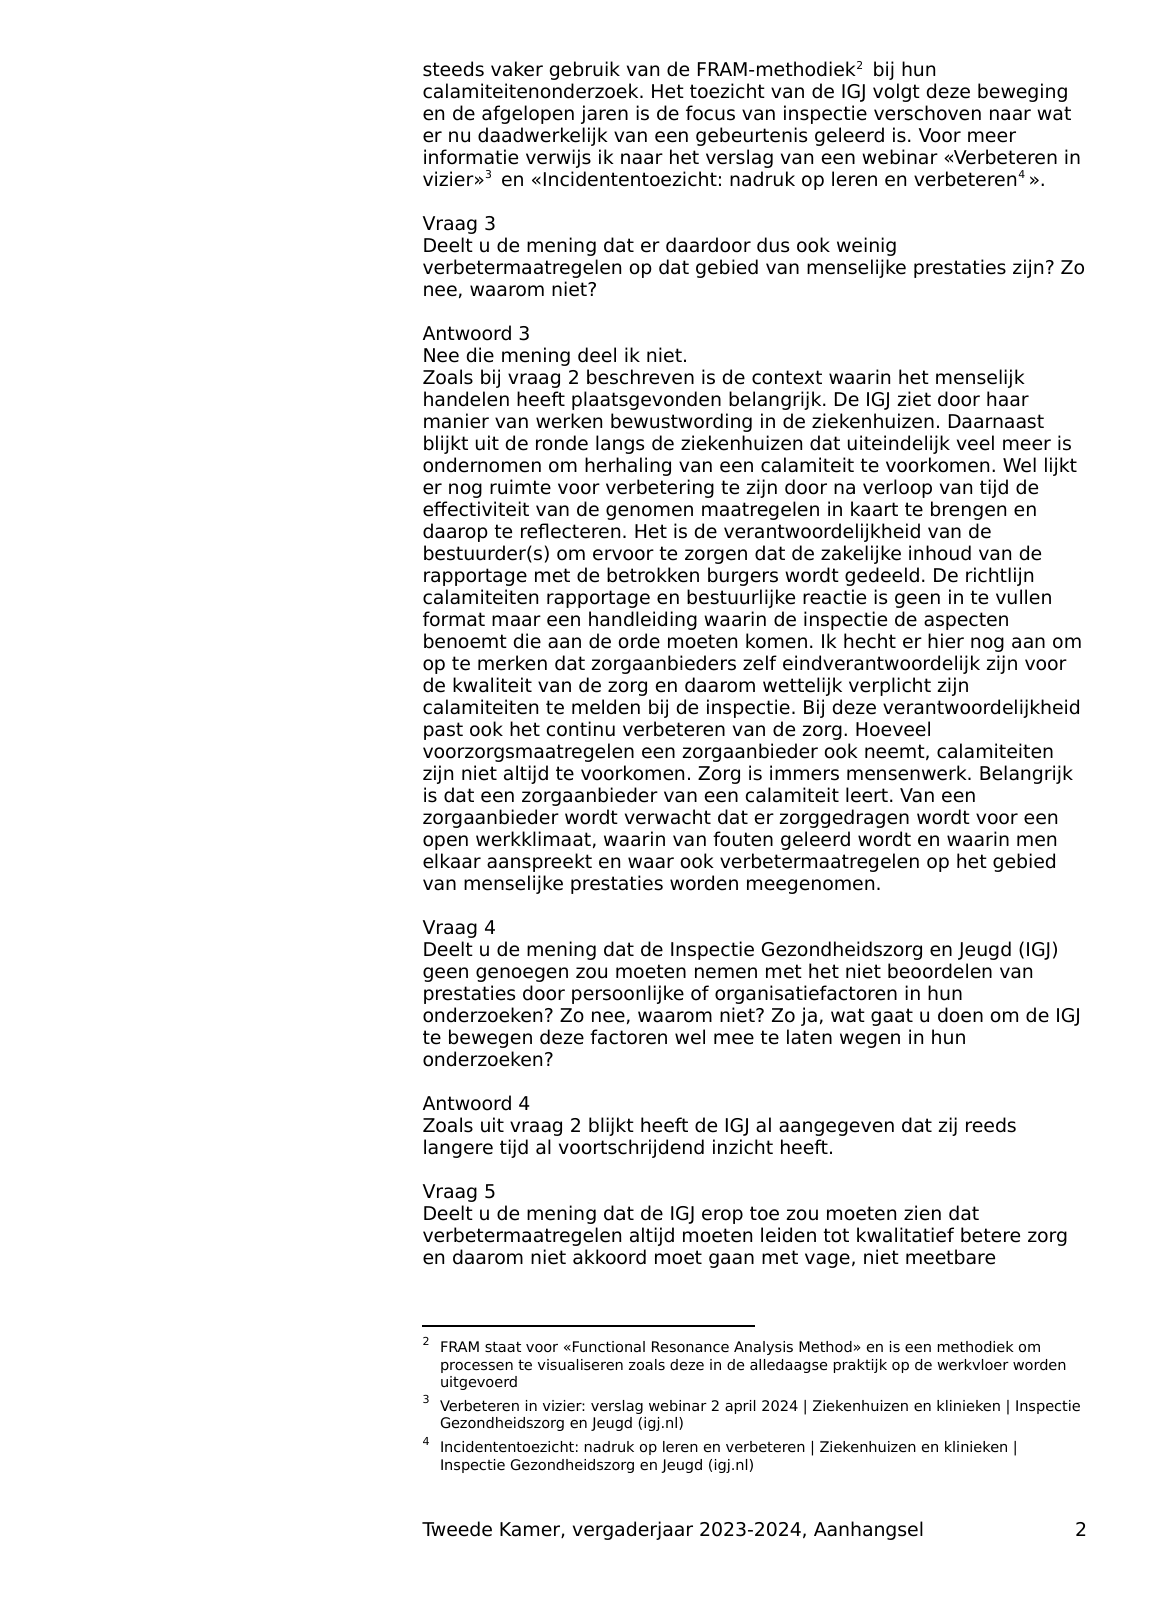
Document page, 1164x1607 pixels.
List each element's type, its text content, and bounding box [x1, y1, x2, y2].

text steeds vaker gebruik van de FRAM-methodiek bij hun calamiteitenonderzoek. Het toezicht van de IGJ volgt deze beweging en de afgelopen jaren is de focus van inspectie verschoven naar wat er nu daadwerkelijk van een gebeurtenis geleerd is. Voor meer informatie verwijs ik naar het verslag van een webinar «Verbeteren in vizier» en «Incidententoezicht: nadruk op leren en verbeteren». [422, 59, 1087, 191]
text Zoals uit vraag 2 blijkt heeft de IGJ al aangegeven dat zij reeds langere tijd al voortschrijdend inzicht heeft. [422, 1115, 1087, 1159]
text Zoals bij vraag 2 beschreven is de context waarin het menselijk handelen heeft plaatsgevonden belangrijk. De IGJ ziet door haar manier van werken bewustwording in de ziekenhuizen. Daarnaast blijkt uit de ronde langs de ziekenhuizen dat uiteindelijk veel meer is ondernomen om herhaling van een calamiteit te voorkomen. Wel lijkt er nog ruimte voor verbetering te zijn door na verloop van tijd de effectiviteit van de genomen maatregelen in kaart te brengen en daarop te reflecteren. Het is de verantwoordelijkheid van de bestuurder(s) om ervoor te zorgen dat de zakelijke inhoud van de rapportage met de betrokken burgers wordt gedeeld. De richtlijn calamiteiten rapportage en bestuurlijke reactie is geen in te vullen format maar een handleiding waarin de inspectie de aspecten benoemt die aan de orde moeten komen. Ik hecht er hier nog aan om op te merken dat zorgaanbieders zelf eindverantwoordelijk zijn voor de kwaliteit van de zorg en daarom wettelijk verplicht zijn calamiteiten te melden bij de inspectie. Bij deze verantwoordelijkheid past ook het continu verbeteren van de zorg. Hoeveel voorzorgsmaatregelen een zorgaanbieder ook neemt, calamiteiten zijn niet altijd te voorkomen. Zorg is immers mensenwerk. Belangrijk is dat een zorgaanbieder van een calamiteit leert. Van een zorgaanbieder wordt verwacht dat er zorggedragen wordt voor een open werkklimaat, waarin van fouten geleerd wordt en waarin men elkaar aanspreekt en waar ook verbetermaatregelen op het gebied van menselijke prestaties worden meegenomen. [422, 367, 1087, 895]
text Deelt u de mening dat er daardoor dus ook weinig verbetermaatregelen op dat gebied van menselijke prestaties zijn? Zo nee, waarom niet? [422, 235, 1087, 301]
text Vraag 3 [422, 213, 1087, 235]
text Antwoord 3 [422, 323, 1087, 345]
text Verbeteren in vizier: verslag webinar 2 april 2024 | Ziekenhuizen en klinieken | Inspectie Gezondheidszorg en Jeugd (igj.nl) [422, 1393, 1087, 1432]
text Deelt u de mening dat de Inspectie Gezondheidszorg en Jeugd (IGJ) geen genoegen zou moeten nemen met het niet beoordelen van prestaties door persoonlijke of organisatiefactoren in hun onderzoeken? Zo nee, waarom niet? Zo ja, wat gaat u doen om de IGJ te bewegen deze factoren wel mee te laten wegen in hun onderzoeken? [422, 939, 1087, 1071]
text FRAM staat voor «Functional Resonance Analysis Method» en is een methodiek om processen te visualiseren zoals deze in de alledaagse praktijk op de werkvloer worden uitgevoerd [422, 1335, 1087, 1391]
text Nee die mening deel ik niet. [422, 345, 1087, 367]
text Vraag 5 [422, 1181, 1087, 1203]
text Vraag 4 [422, 917, 1087, 939]
text Deelt u de mening dat de IGJ erop toe zou moeten zien dat verbetermaatregelen altijd moeten leiden tot kwalitatief betere zorg en daarom niet akkoord moet gaan met vage, niet meetbare [422, 1203, 1087, 1269]
text Incidententoezicht: nadruk op leren en verbeteren | Ziekenhuizen en klinieken | Inspectie Gezondheidszorg en Jeugd (igj.nl) [422, 1435, 1087, 1474]
text Antwoord 4 [422, 1093, 1087, 1115]
